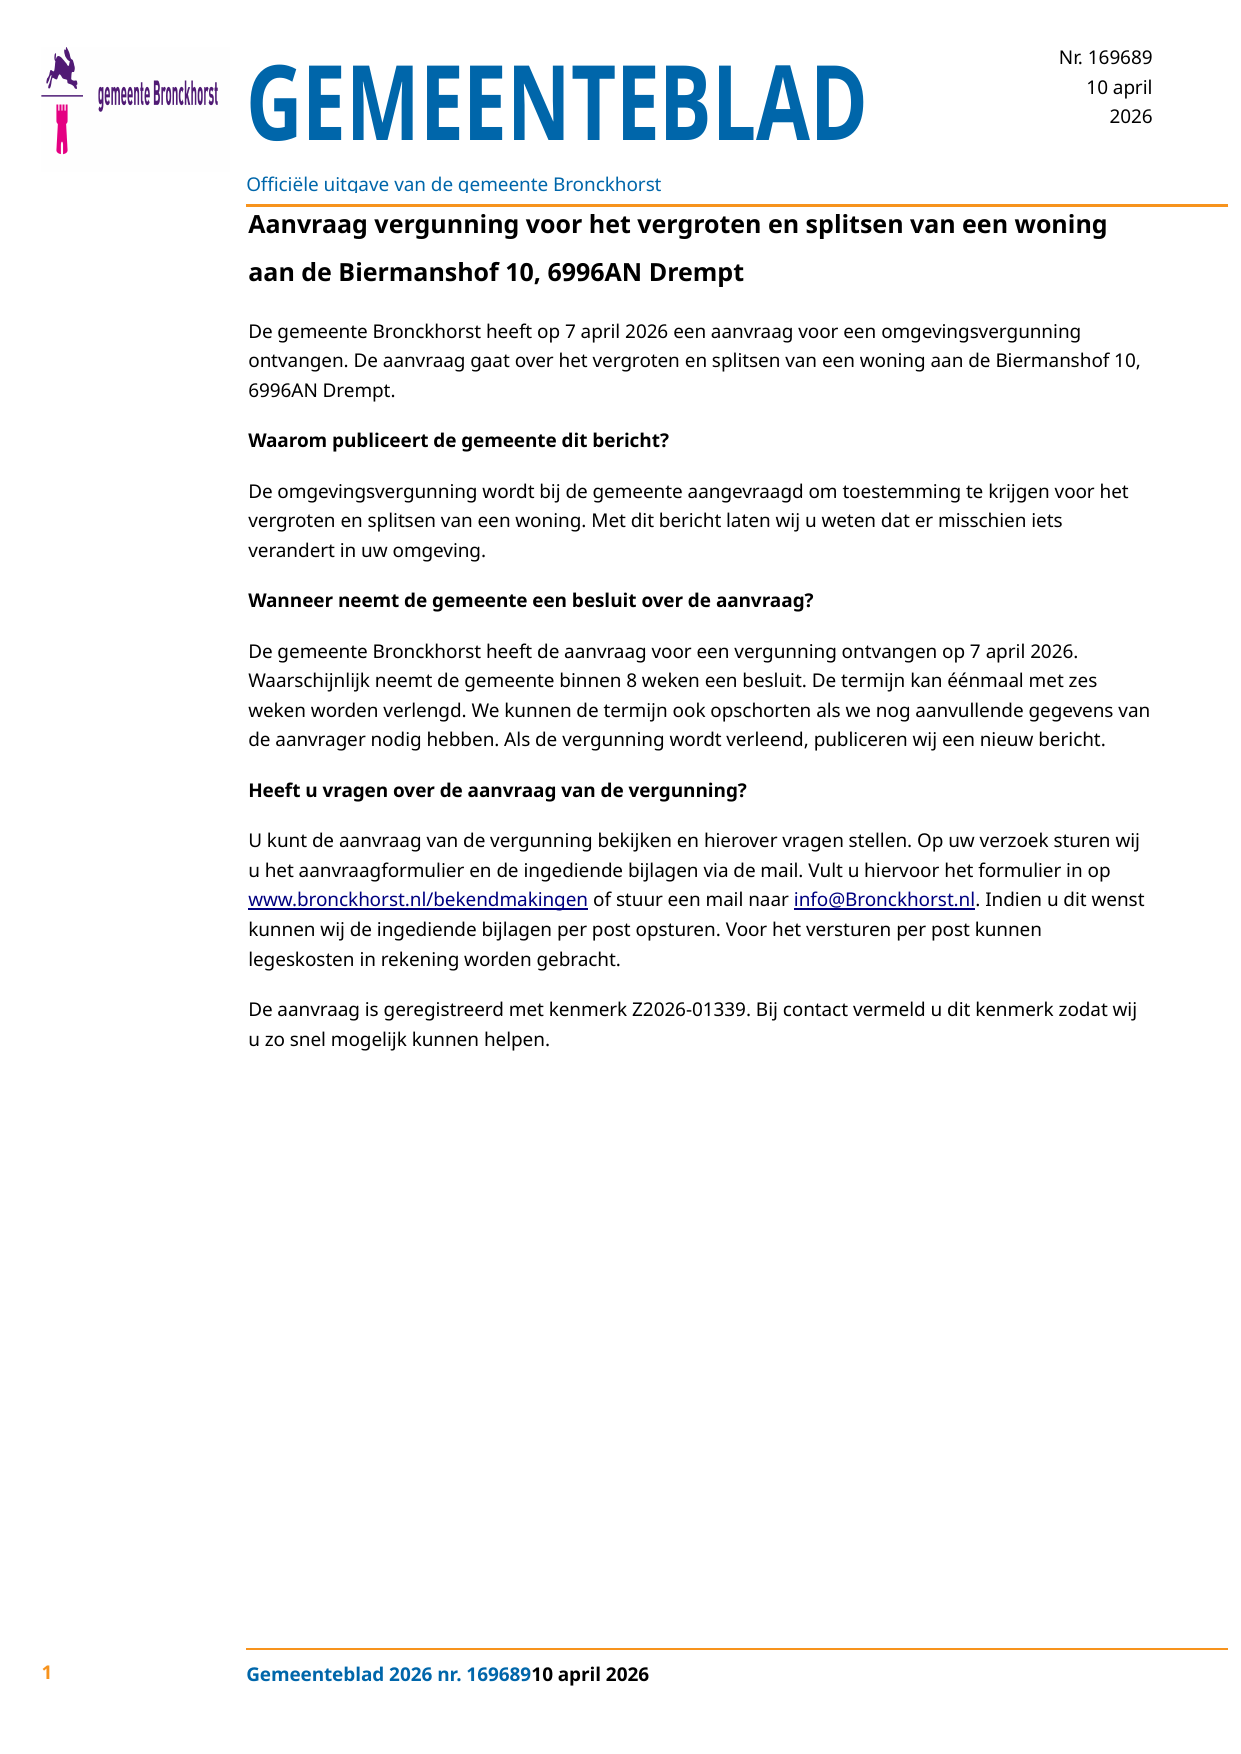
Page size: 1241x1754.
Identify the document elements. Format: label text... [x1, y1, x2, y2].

text De gemeente Bronckhorst heeft op 7 april 2026 een aanvraag voor een omgevingsvergunning ontvangen. De aanvraag gaat over het vergroten en splitsen van een woning aan de Biermanshof 10, 6996AN Drempt. [248, 318, 1152, 403]
text De aanvraag is geregistreerd met kenmerk Z2026-01339. Bij contact vermeld u dit kenmerk zodat wij u zo snel mogelijk kunnen helpen. [248, 996, 1152, 1052]
text De gemeente Bronckhorst heeft de aanvraag voor een vergunning ontvangen op 7 april 2026. Waarschijnlijk neemt de gemeente binnen 8 weken een besluit. De termijn kan éénmaal met zes weken worden verlengd. We kunnen de termijn ook opschorten als we nog aanvullende gegevens van de aanvrager nodig hebben. Als de vergunning wordt verleend, publiceren wij een nieuw bericht. [248, 638, 1152, 752]
text De omgevingsvergunning wordt bij de gemeente aangevraagd om toestemming te krijgen voor het vergroten en splitsen van een woning. Met dit bericht laten wij u weten dat er misschien iets verandert in uw omgeving. [248, 478, 1152, 563]
text Aanvraag vergunning voor het vergroten en splitsen van een woning aan de Biermanshof 10, 6996AN Drempt [248, 207, 1152, 288]
text U kunt de aanvraag van de vergunning bekijken en hierover vragen stellen. Op uw verzoek sturen wij u het aanvraagformulier en de ingediende bijlagen via de mail. Vult u hiervoor het formulier in op www.bronckhorst.nl/bekendmakingen of stuur een mail naar info@Bronckhorst.nl. Indien u dit wenst kunnen wij de ingediende bijlagen per post opsturen. Voor het versturen per post kunnen legeskosten in rekening worden gebracht. [248, 827, 1152, 972]
picture [41, 47, 231, 172]
text Wanneer neemt de gemeente een besluit over de aanvraag? [248, 587, 1152, 613]
text Waarom publiceert de gemeente dit bericht? [248, 427, 1152, 453]
text Heeft u vragen over de aanvraag van de vergunning? [248, 777, 1152, 803]
